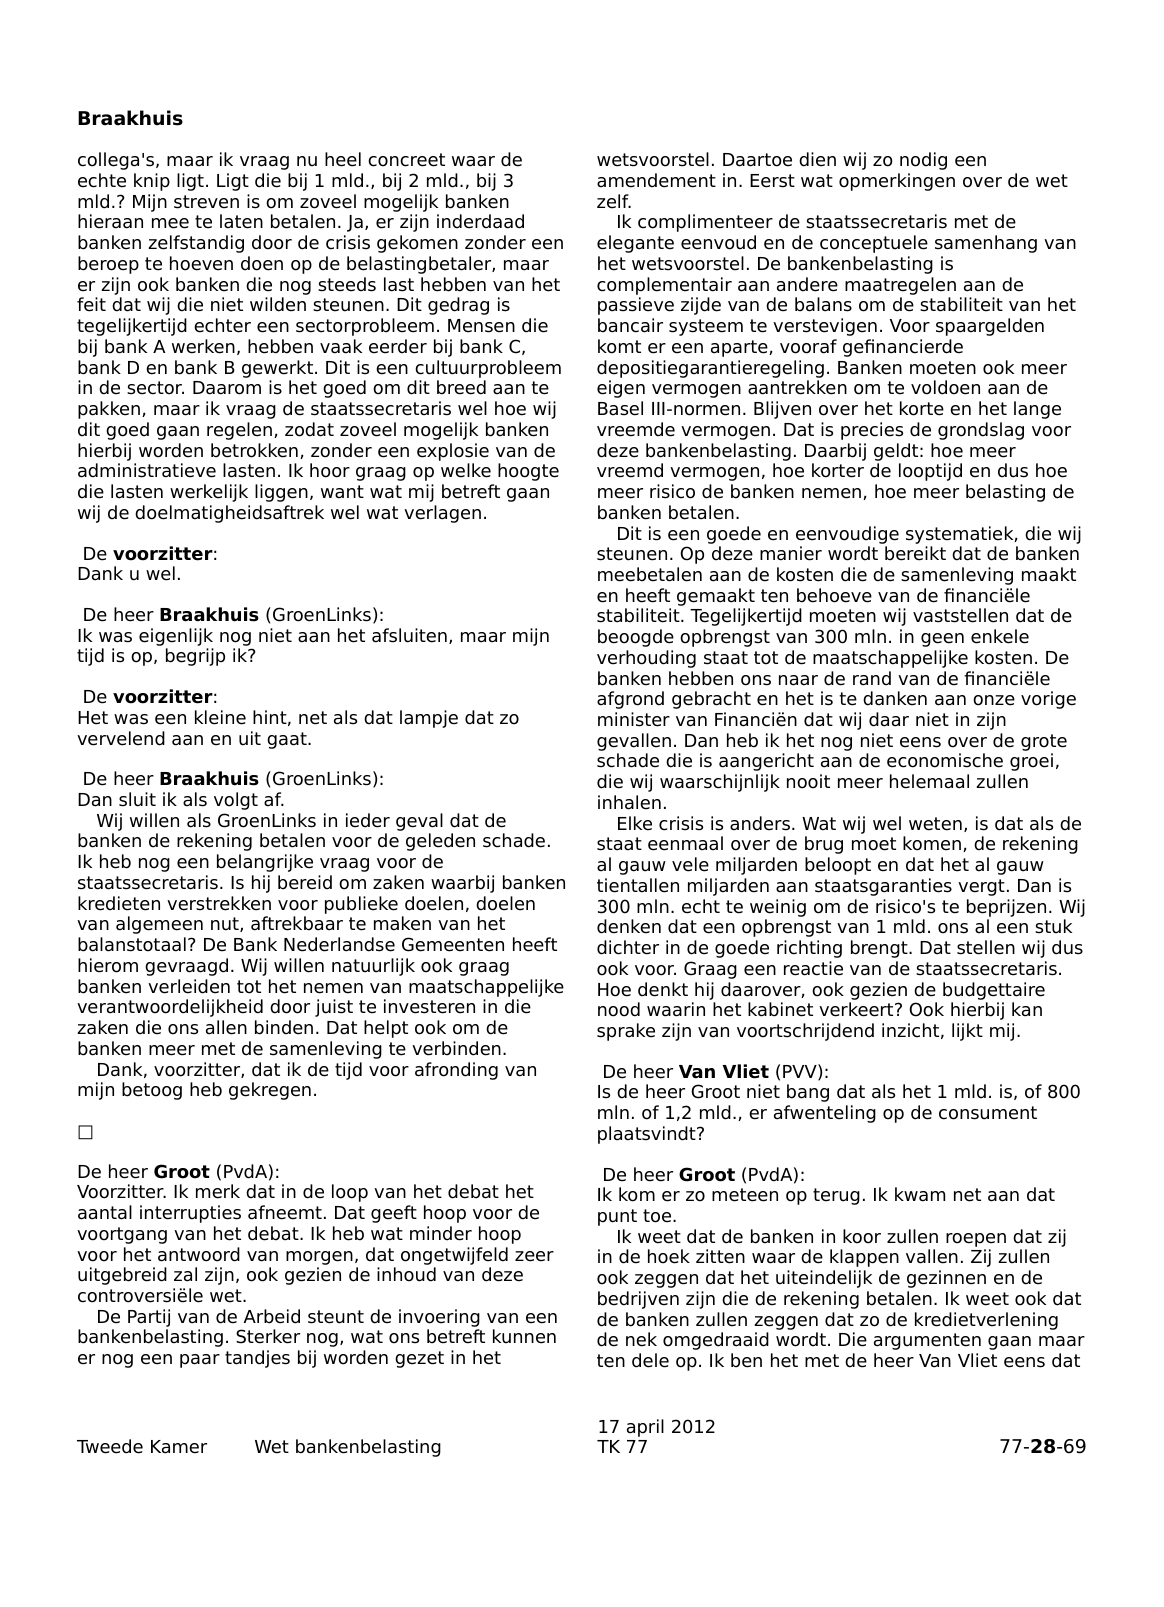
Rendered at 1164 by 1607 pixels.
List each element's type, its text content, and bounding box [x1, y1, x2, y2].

text Voorzitter. Ik merk dat in de loop van het debat het aantal interrupties afneemt. Dat geeft hoop voor de voortgang van het debat. Ik heb wat minder hoop voor het antwoord van morgen, dat ongetwijfeld zeer uitgebreid zal zijn, ook gezien de inhoud van deze controversiële wet. [77, 1182, 567, 1307]
text Elke crisis is anders. Wat wij wel weten, is dat als de staat eenmaal over de brug moet komen, de rekening al gauw vele miljarden beloopt en dat het al gauw tientallen miljarden aan staatsgaranties vergt. Dan is 300 mln. echt te weinig om de risico's te beprijzen. Wij denken dat een opbrengst van 1 mld. ons al een stuk dichter in de goede richting brengt. Dat stellen wij dus ook voor. Graag een reactie van de staatssecretaris. Hoe denkt hij daarover, ook gezien de budgettaire nood waarin het kabinet verkeert? Ook hierbij kan sprake zijn van voortschrijdend inzicht, lijkt mij. [596, 813, 1087, 1042]
text De heer Groot (PvdA): [77, 1162, 567, 1182]
text Het was een kleine hint, net als dat lampje dat zo vervelend aan en uit gaat. [77, 708, 567, 749]
text De heer Groot (PvdA): [596, 1164, 1087, 1185]
text De voorzitter: [77, 687, 567, 708]
text Ik was eigenlijk nog niet aan het afsluiten, maar mijn tijd is op, begrijp ik? [77, 626, 567, 667]
text Dit is een goede en eenvoudige systematiek, die wij steunen. Op deze manier wordt bereikt dat de banken meebetalen aan de kosten die de samenleving maakt en heeft gemaakt ten behoeve van de financiële stabiliteit. Tegelijkertijd moeten wij vaststellen dat de beoogde opbrengst van 300 mln. in geen enkele verhouding staat tot de maatschappelijke kosten. De banken hebben ons naar de rand van de financiële afgrond gebracht en het is te danken aan onze vorige minister van Financiën dat wij daar niet in zijn gevallen. Dan heb ik het nog niet eens over de grote schade die is aangericht aan de economische groei, die wij waarschijnlijk nooit meer helemaal zullen inhalen. [596, 523, 1087, 813]
text Ik weet dat de banken in koor zullen roepen dat zij in de hoek zitten waar de klappen vallen. Zij zullen ook zeggen dat het uiteindelijk de gezinnen en de bedrijven zijn die de rekening betalen. Ik weet ook dat de banken zullen zeggen dat zo de kredietverlening de nek omgedraaid wordt. Die argumenten gaan maar ten dele op. Ik ben het met de heer Van Vliet eens dat [596, 1227, 1087, 1372]
text Wij willen als GroenLinks in ieder geval dat de banken de rekening betalen voor de geleden schade. Ik heb nog een belangrijke vraag voor de staatssecretaris. Is hij bereid om zaken waarbij banken kredieten verstrekken voor publieke doelen, doelen van algemeen nut, aftrekbaar te maken van het balanstotaal? De Bank Nederlandse Gemeenten heeft hierom gevraagd. Wij willen natuurlijk ook graag banken verleiden tot het nemen van maatschappelijke verantwoordelijkheid door juist te investeren in die zaken die ons allen binden. Dat helpt ook om de banken meer met de samenleving te verbinden. [77, 811, 567, 1059]
text Dank u wel. [77, 564, 567, 585]
text De heer Van Vliet (PVV): [596, 1062, 1087, 1082]
text De heer Braakhuis (GroenLinks): [77, 769, 567, 790]
text □ [77, 1121, 567, 1142]
text Ik kom er zo meteen op terug. Ik kwam net aan dat punt toe. [596, 1185, 1087, 1227]
text Is de heer Groot niet bang dat als het 1 mld. is, of 800 mln. of 1,2 mld., er afwenteling op de consument plaatsvindt? [596, 1082, 1087, 1144]
text De Partij van de Arbeid steunt de invoering van een bankenbelasting. Sterker nog, wat ons betreft kunnen er nog een paar tandjes bij worden gezet in het [77, 1307, 567, 1369]
text Ik complimenteer de staatssecretaris met de elegante eenvoud en de conceptuele samenhang van het wetsvoorstel. De bankenbelasting is complementair aan andere maatregelen aan de passieve zijde van de balans om de stabiliteit van het bancair systeem te verstevigen. Voor spaargelden komt er een aparte, vooraf gefinancierde depositiegarantieregeling. Banken moeten ook meer eigen vermogen aantrekken om te voldoen aan de Basel III-normen. Blijven over het korte en het lange vreemde vermogen. Dat is precies de grondslag voor deze bankenbelasting. Daarbij geldt: hoe meer vreemd vermogen, hoe korter de looptijd en dus hoe meer risico de banken nemen, hoe meer belasting de banken betalen. [596, 212, 1087, 523]
text collega's, maar ik vraag nu heel concreet waar de echte knip ligt. Ligt die bij 1 mld., bij 2 mld., bij 3 mld.? Mijn streven is om zoveel mogelijk banken hieraan mee te laten betalen. Ja, er zijn inderdaad banken zelfstandig door de crisis gekomen zonder een beroep te hoeven doen op de belastingbetaler, maar er zijn ook banken die nog steeds last hebben van het feit dat wij die niet wilden steunen. Dit gedrag is tegelijkertijd echter een sectorprobleem. Mensen die bij bank A werken, hebben vaak eerder bij bank C, bank D en bank B gewerkt. Dit is een cultuurprobleem in de sector. Daarom is het goed om dit breed aan te pakken, maar ik vraag de staatssecretaris wel hoe wij dit goed gaan regelen, zodat zoveel mogelijk banken hierbij worden betrokken, zonder een explosie van de administratieve lasten. Ik hoor graag op welke hoogte die lasten werkelijk liggen, want wat mij betreft gaan wij de doelmatigheidsaftrek wel wat verlagen. [77, 150, 567, 523]
text Dan sluit ik als volgt af. [77, 790, 567, 811]
text De voorzitter: [77, 543, 567, 564]
text De heer Braakhuis (GroenLinks): [77, 605, 567, 626]
text wetsvoorstel. Daartoe dien wij zo nodig een amendement in. Eerst wat opmerkingen over de wet zelf. [596, 150, 1087, 212]
text Dank, voorzitter, dat ik de tijd voor afronding van mijn betoog heb gekregen. [77, 1059, 567, 1101]
